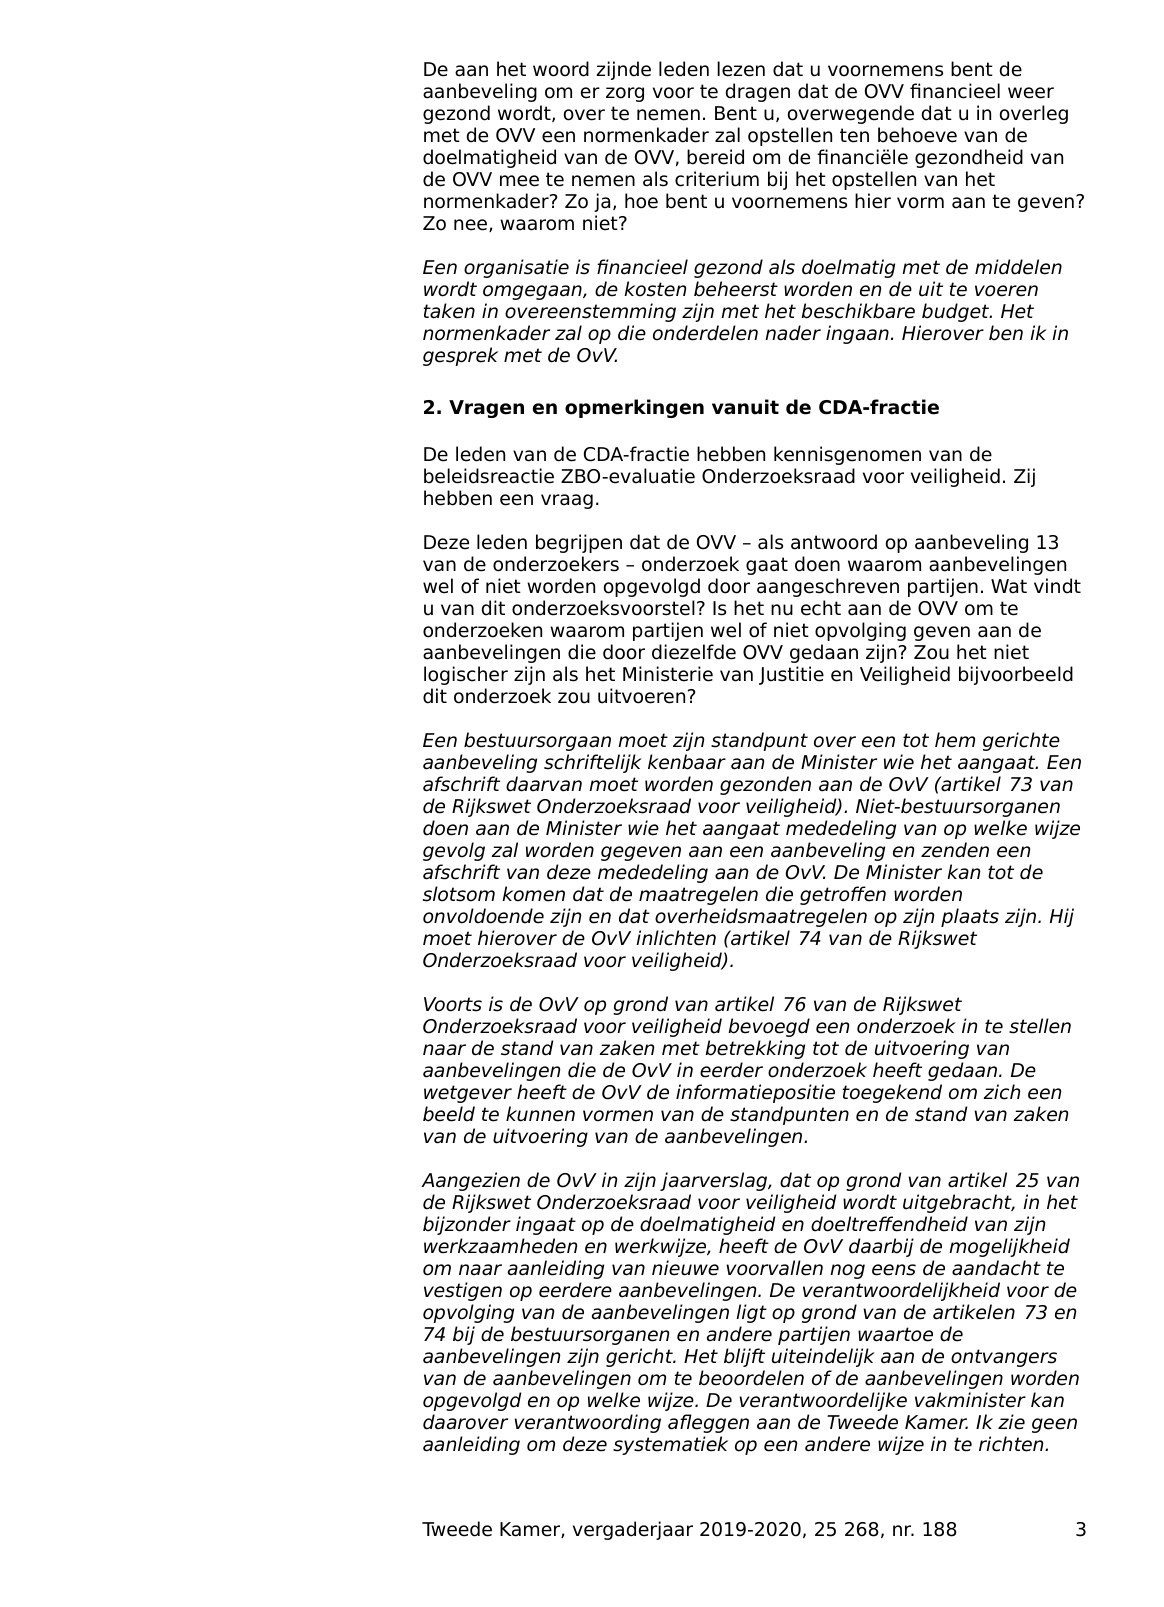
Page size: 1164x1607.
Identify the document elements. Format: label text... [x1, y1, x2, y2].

text Een bestuursorgaan moet zijn standpunt over een tot hem gerichte aanbeveling schriftelijk kenbaar aan de Minister wie het aangaat. Een afschrift daarvan moet worden gezonden aan de OvV (artikel 73 van de Rijkswet Onderzoeksraad voor veiligheid). Niet-bestuursorganen doen aan de Minister wie het aangaat mededeling van op welke wijze gevolg zal worden gegeven aan een aanbeveling en zenden een afschrift van deze mededeling aan de OvV. De Minister kan tot de slotsom komen dat de maatregelen die getroffen worden onvoldoende zijn en dat overheidsmaatregelen op zijn plaats zijn. Hij moet hierover de OvV inlichten (artikel 74 van de Rijkswet Onderzoeksraad voor veiligheid). [422, 730, 1087, 972]
text De aan het woord zijnde leden lezen dat u voornemens bent de aanbeveling om er zorg voor te dragen dat de OVV financieel weer gezond wordt, over te nemen. Bent u, overwegende dat u in overleg met de OVV een normenkader zal opstellen ten behoeve van de doelmatigheid van de OVV, bereid om de financiële gezondheid van de OVV mee te nemen als criterium bij het opstellen van het normenkader? Zo ja, hoe bent u voornemens hier vorm aan te geven? Zo nee, waarom niet? [422, 59, 1087, 235]
text Een organisatie is financieel gezond als doelmatig met de middelen wordt omgegaan, de kosten beheerst worden en de uit te voeren taken in overeenstemming zijn met het beschikbare budget. Het normenkader zal op die onderdelen nader ingaan. Hierover ben ik in gesprek met de OvV. [422, 257, 1087, 367]
text Voorts is de OvV op grond van artikel 76 van de Rijkswet Onderzoeksraad voor veiligheid bevoegd een onderzoek in te stellen naar de stand van zaken met betrekking tot de uitvoering van aanbevelingen die de OvV in eerder onderzoek heeft gedaan. De wetgever heeft de OvV de informatiepositie toegekend om zich een beeld te kunnen vormen van de standpunten en de stand van zaken van de uitvoering van de aanbevelingen. [422, 994, 1087, 1148]
text De leden van de CDA-fractie hebben kennisgenomen van de beleidsreactie ZBO-evaluatie Onderzoeksraad voor veiligheid. Zij hebben een vraag. [422, 444, 1087, 510]
text Deze leden begrijpen dat de OVV – als antwoord op aanbeveling 13 van de onderzoekers – onderzoek gaat doen waarom aanbevelingen wel of niet worden opgevolgd door aangeschreven partijen. Wat vindt u van dit onderzoeksvoorstel? Is het nu echt aan de OVV om te onderzoeken waarom partijen wel of niet opvolging geven aan de aanbevelingen die door diezelfde OVV gedaan zijn? Zou het niet logischer zijn als het Ministerie van Justitie en Veiligheid bijvoorbeeld dit onderzoek zou uitvoeren? [422, 532, 1087, 708]
subtitle 2. Vragen en opmerkingen vanuit de CDA-fractie [422, 397, 1087, 419]
text Aangezien de OvV in zijn jaarverslag, dat op grond van artikel 25 van de Rijkswet Onderzoeksraad voor veiligheid wordt uitgebracht, in het bijzonder ingaat op de doelmatigheid en doeltreffendheid van zijn werkzaamheden en werkwijze, heeft de OvV daarbij de mogelijkheid om naar aanleiding van nieuwe voorvallen nog eens de aandacht te vestigen op eerdere aanbevelingen. De verantwoordelijkheid voor de opvolging van de aanbevelingen ligt op grond van de artikelen 73 en 74 bij de bestuursorganen en andere partijen waartoe de aanbevelingen zijn gericht. Het blijft uiteindelijk aan de ontvangers van de aanbevelingen om te beoordelen of de aanbevelingen worden opgevolgd en op welke wijze. De verantwoordelijke vakminister kan daarover verantwoording afleggen aan de Tweede Kamer. Ik zie geen aanleiding om deze systematiek op een andere wijze in te richten. [422, 1170, 1087, 1456]
